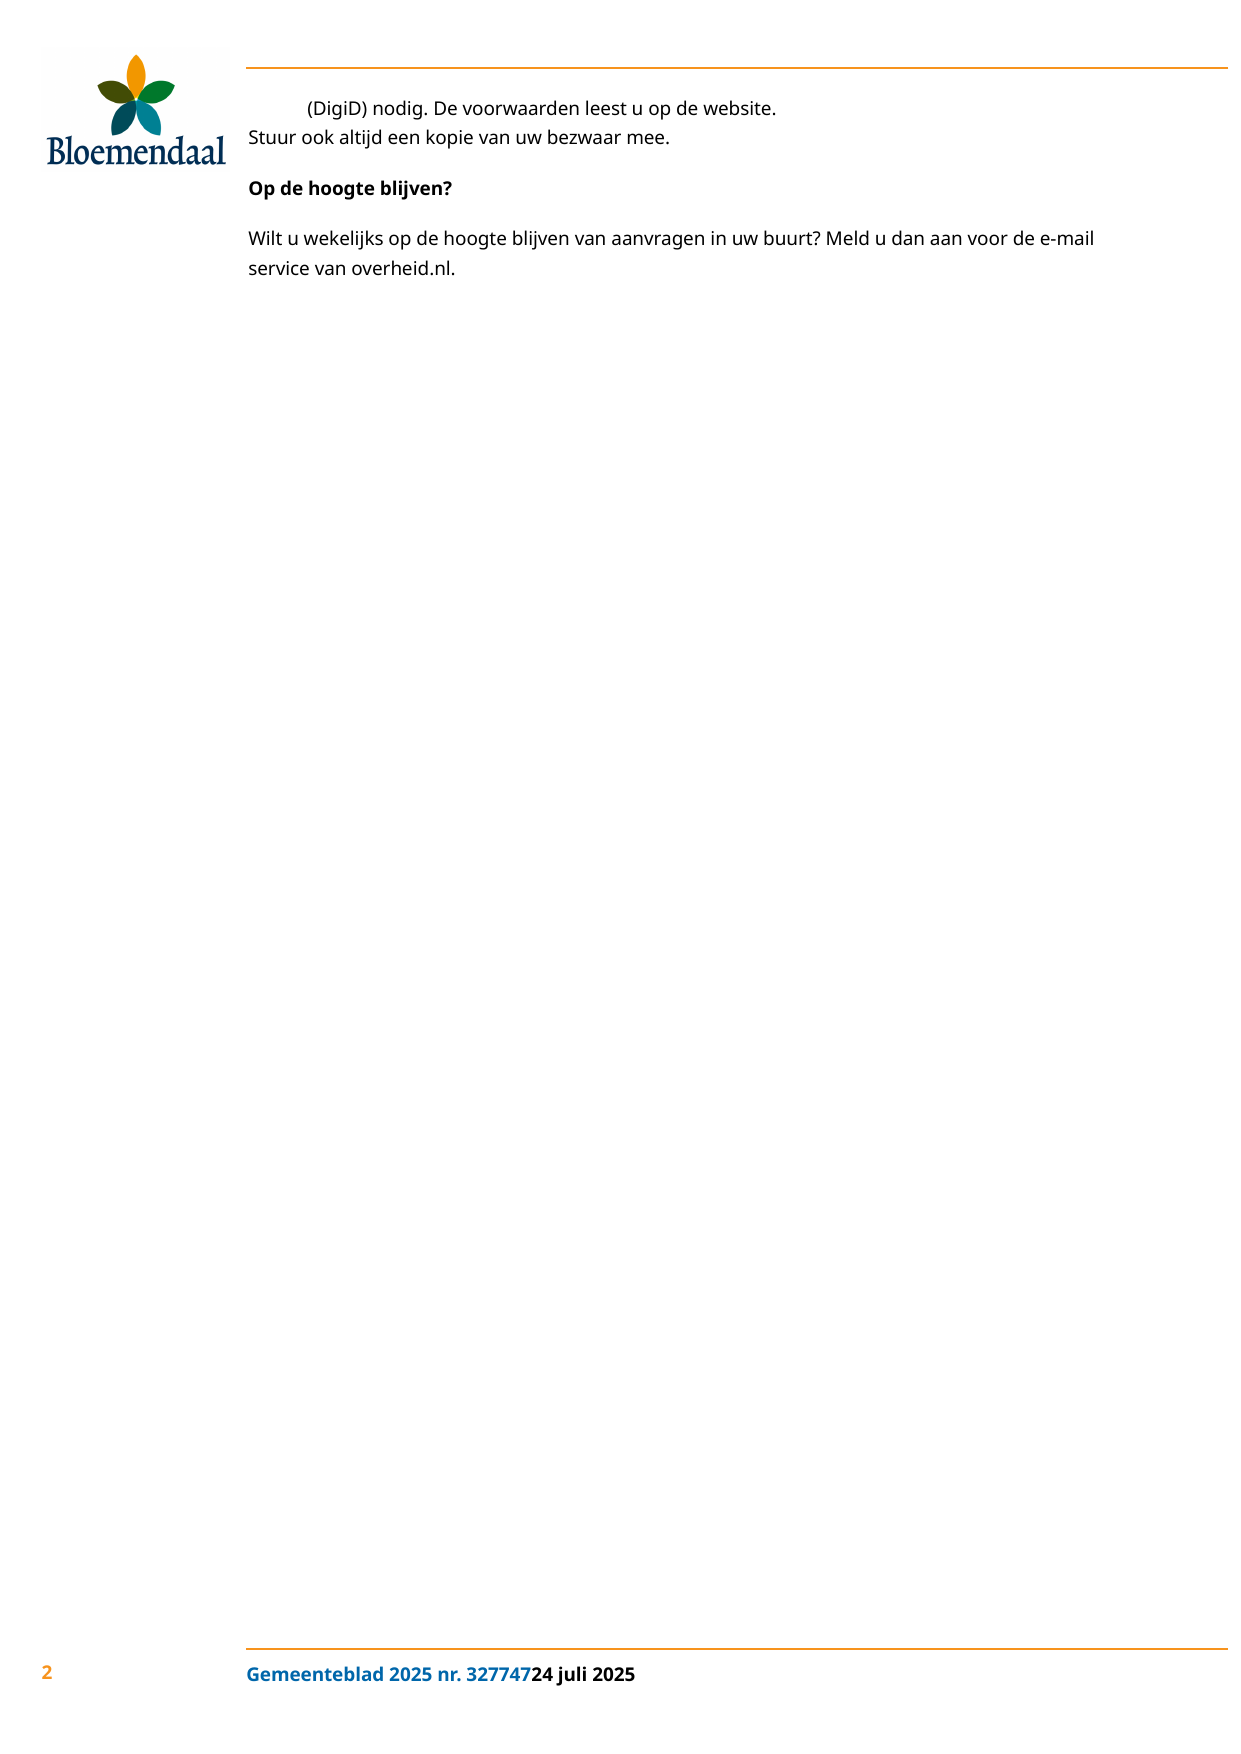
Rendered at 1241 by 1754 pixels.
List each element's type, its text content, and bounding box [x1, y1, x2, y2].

text Stuur ook altijd een kopie van uw bezwaar mee. [248, 124, 1152, 150]
text Wilt u wekelijks op de hoogte blijven van aanvragen in uw buurt? Meld u dan aan voor de e-mail service van overheid.nl. [248, 225, 1152, 281]
list (DigiD) nodig. De voorwaarden leest u op de website. [248, 95, 1152, 121]
picture [41, 47, 231, 172]
text Op de hoogte blijven? [248, 175, 1152, 201]
